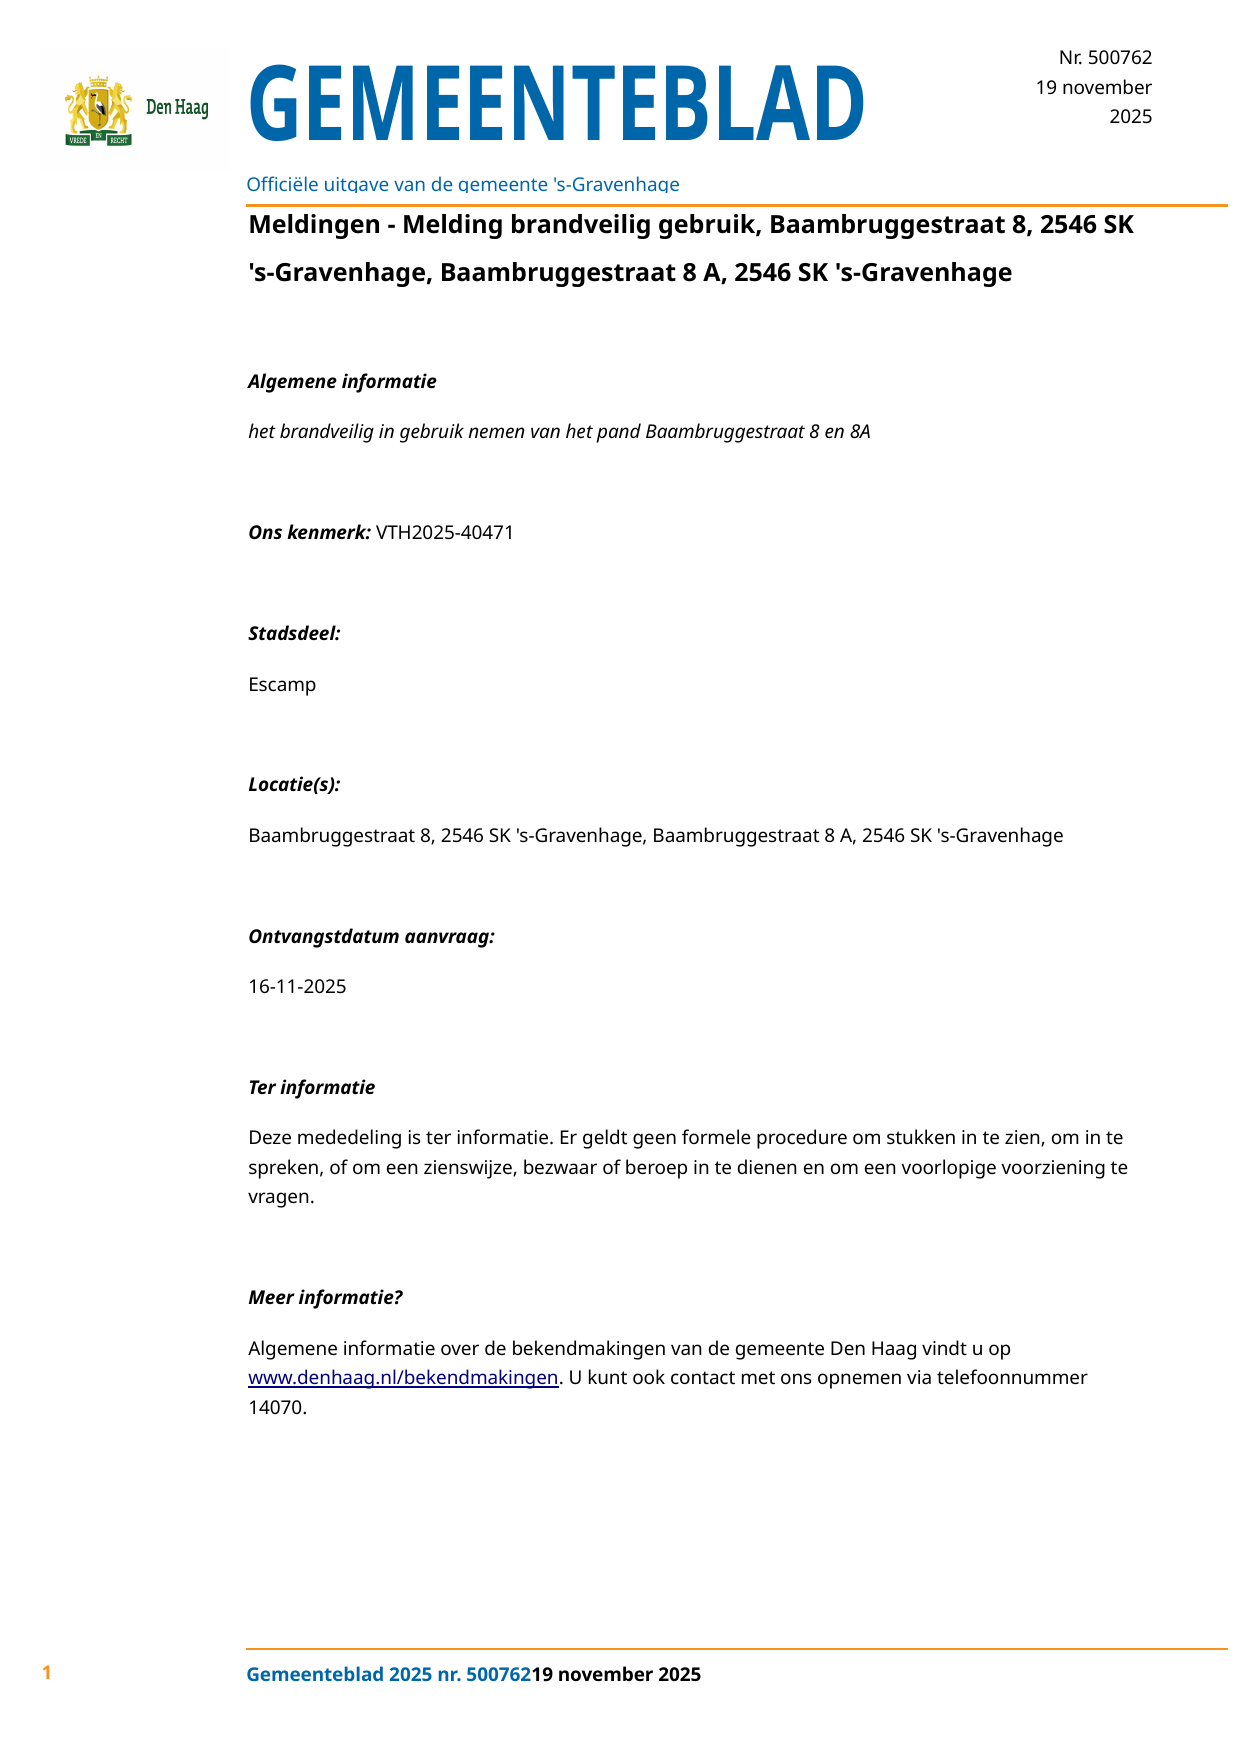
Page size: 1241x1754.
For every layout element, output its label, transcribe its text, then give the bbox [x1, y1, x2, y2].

text Meer informatie? [248, 1284, 1152, 1310]
text Ontvangstdatum aanvraag: [248, 923, 1152, 949]
text Escamp [248, 671, 1152, 697]
text Locatie(s): [248, 772, 1152, 797]
text 16-11-2025 [248, 973, 1152, 999]
text Ter informatie [248, 1074, 1152, 1100]
picture [41, 47, 231, 172]
text het brandveilig in gebruik nemen van het pand Baambruggestraat 8 en 8A [248, 419, 1152, 444]
text Baambruggestraat 8, 2546 SK 's-Gravenhage, Baambruggestraat 8 A, 2546 SK 's-Gravenhage [248, 822, 1152, 848]
text Meldingen - Melding brandveilig gebruik, Baambruggestraat 8, 2546 SK 's-Gravenhage, Baambruggestraat 8 A, 2546 SK 's-Gravenhage [248, 207, 1152, 288]
text Ons kenmerk: VTH2025-40471 [248, 519, 1152, 545]
text Algemene informatie [248, 368, 1152, 394]
text Stadsdeel: [248, 620, 1152, 646]
text Algemene informatie over de bekendmakingen van de gemeente Den Haag vindt u op www.denhaag.nl/bekendmakingen. U kunt ook contact met ons opnemen via telefoonnummer 14070. [248, 1335, 1152, 1420]
text Deze mededeling is ter informatie. Er geldt geen formele procedure om stukken in te zien, om in te spreken, of om een zienswijze, bezwaar of beroep in te dienen en om een voorlopige voorziening te vragen. [248, 1124, 1152, 1209]
